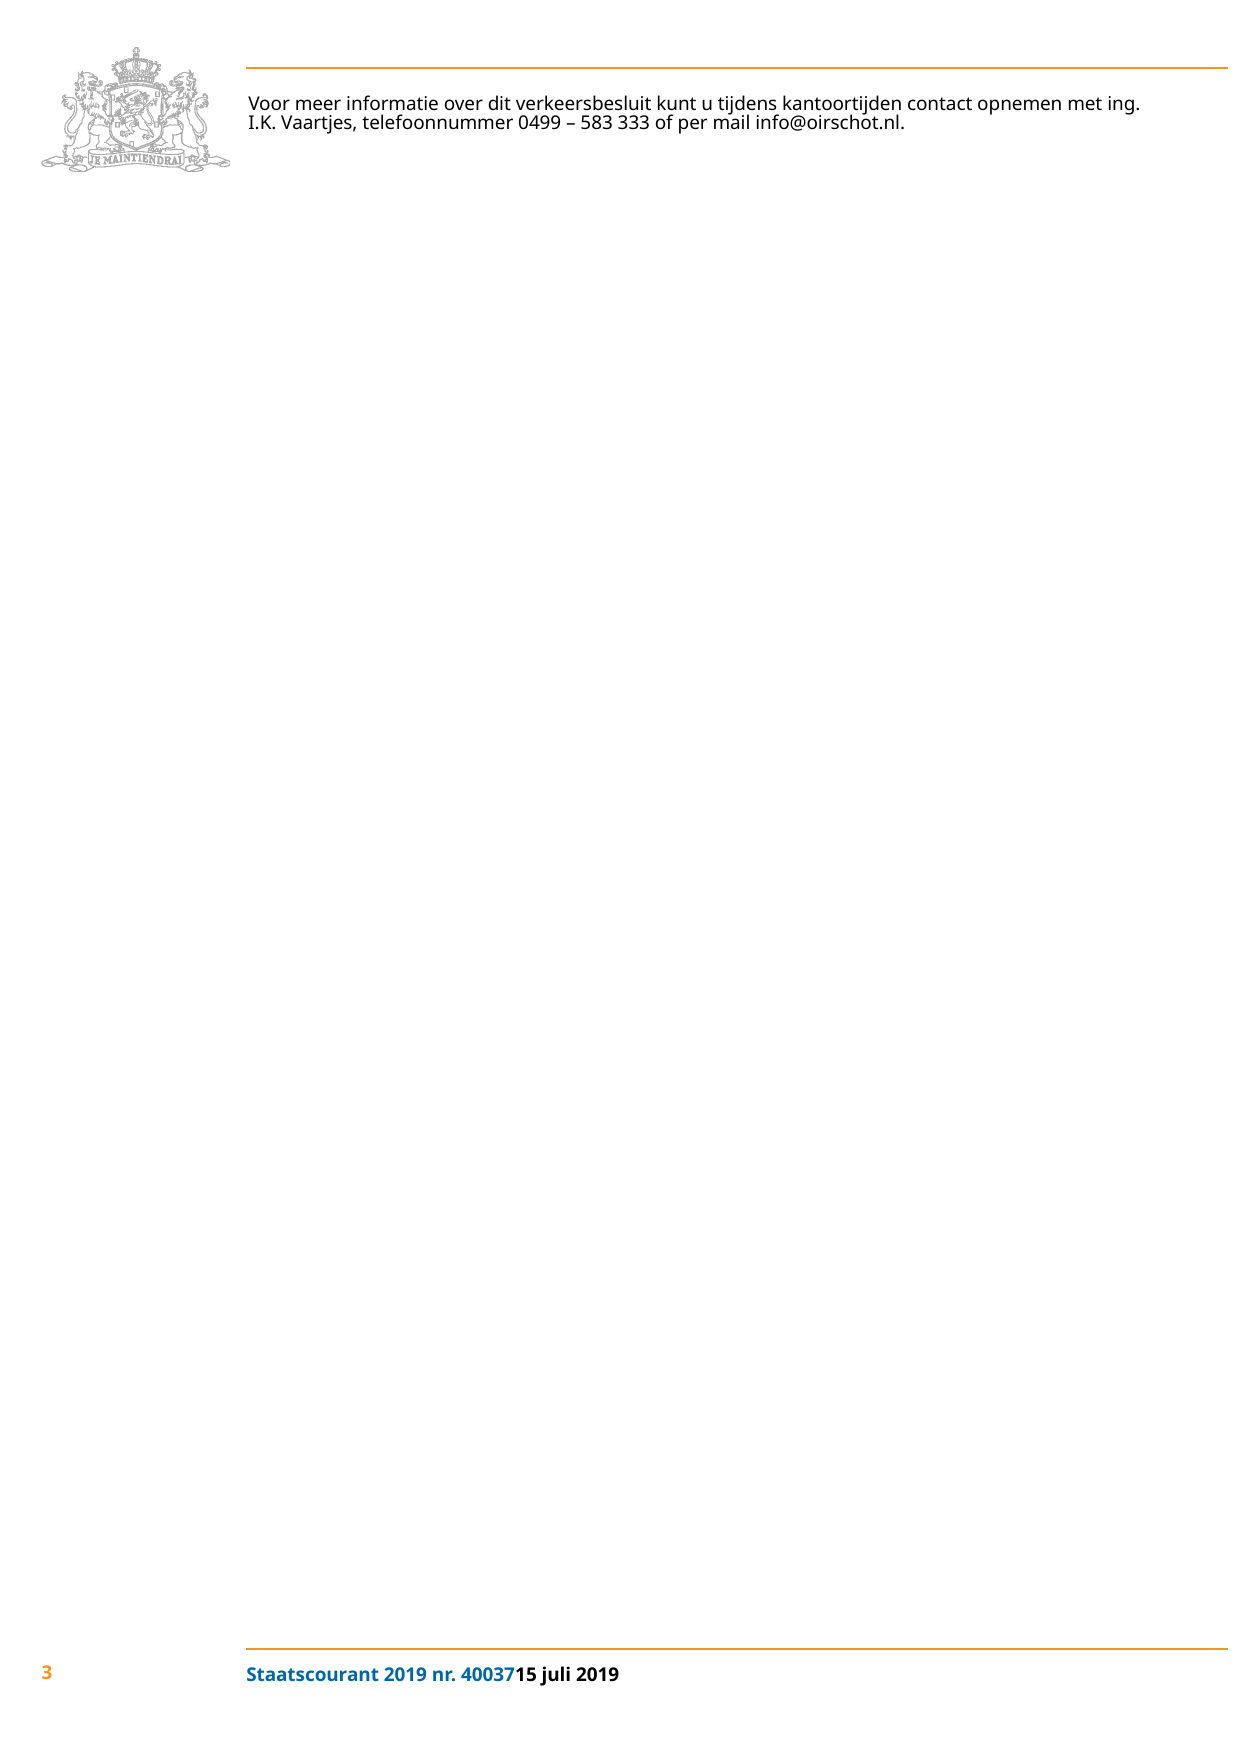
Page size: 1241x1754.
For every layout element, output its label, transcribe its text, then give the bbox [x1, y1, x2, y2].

text Voor meer informatie over dit verkeersbesluit kunt u tijdens kantoortijden contact opnemen met ing. I.K. Vaartjes, telefoonnummer 0499 – 583 333 of per mail info@oirschot.nl. [248, 95, 1152, 133]
picture [41, 47, 231, 172]
